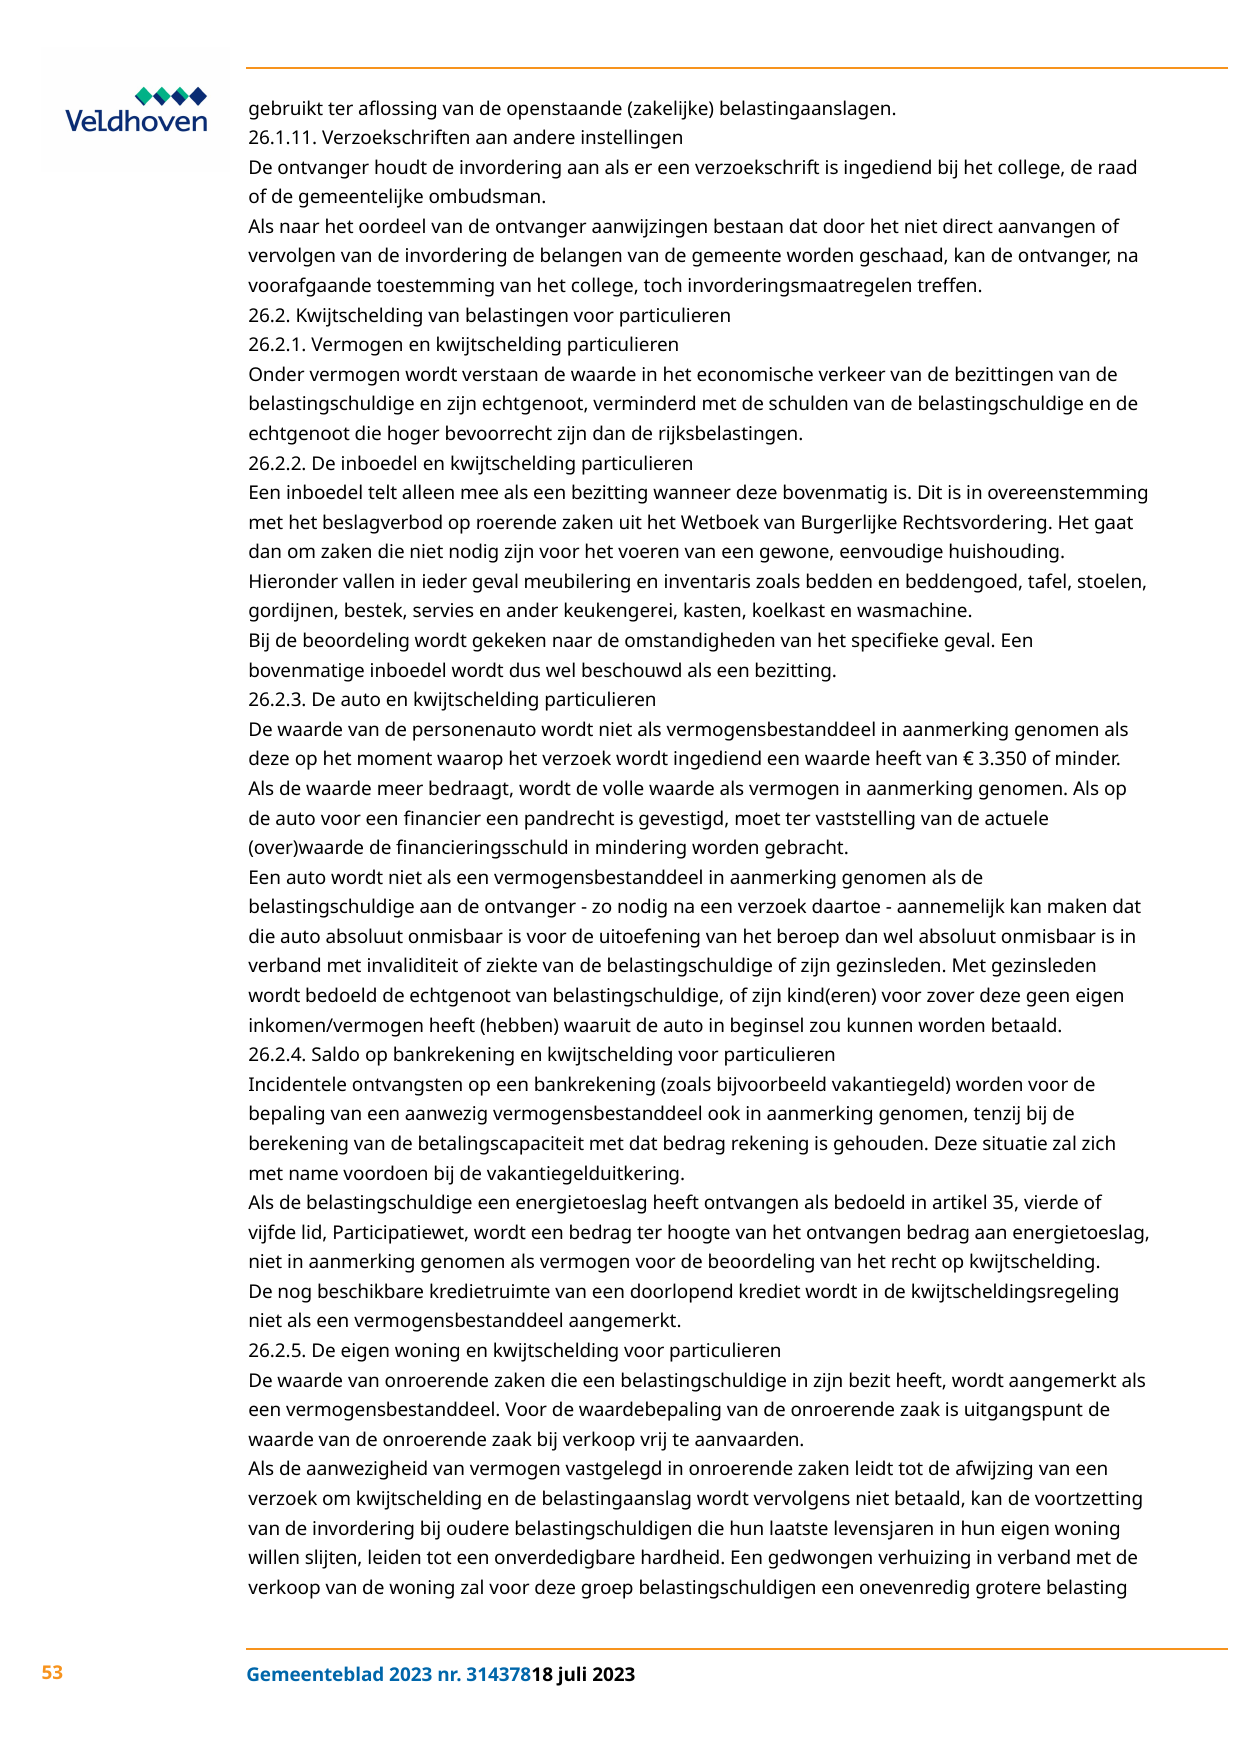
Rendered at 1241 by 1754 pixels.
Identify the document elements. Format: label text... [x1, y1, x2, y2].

text 26.2.3. De auto en kwijtschelding particulieren [248, 686, 1152, 712]
text De waarde van onroerende zaken die een belastingschuldige in zijn bezit heeft, wordt aangemerkt als een vermogensbestanddeel. Voor de waardebepaling van de onroerende zaak is uitgangspunt de waarde van de onroerende zaak bij verkoop vrij te aanvaarden. [248, 1367, 1152, 1452]
text 26.2.2. De inboedel en kwijtschelding particulieren [248, 450, 1152, 476]
text Als de aanwezigheid van vermogen vastgelegd in onroerende zaken leidt tot de afwijzing van een verzoek om kwijtschelding en de belastingaanslag wordt vervolgens niet betaald, kan de voortzetting van de invordering bij oudere belastingschuldigen die hun laatste levensjaren in hun eigen woning willen slijten, leiden tot een onverdedigbare hardheid. Een gedwongen verhuizing in verband met de verkoop van de woning zal voor deze groep belastingschuldigen een onevenredig grotere belasting [248, 1456, 1152, 1600]
text Bij de beoordeling wordt gekeken naar de omstandigheden van het specifieke geval. Een bovenmatige inboedel wordt dus wel beschouwd als een bezitting. [248, 627, 1152, 683]
text Als de belastingschuldige een energietoeslag heeft ontvangen als bedoeld in artikel 35, vierde of vijfde lid, Participatiewet, wordt een bedrag ter hoogte van het ontvangen bedrag aan energietoeslag, niet in aanmerking genomen als vermogen voor de beoordeling van het recht op kwijtschelding. [248, 1189, 1152, 1274]
text Incidentele ontvangsten op een bankrekening (zoals bijvoorbeeld vakantiegeld) worden voor de bepaling van een aanwezig vermogensbestanddeel ook in aanmerking genomen, tenzij bij de berekening van de betalingscapaciteit met dat bedrag rekening is gehouden. Deze situatie zal zich met name voordoen bij de vakantiegelduitkering. [248, 1071, 1152, 1186]
picture [41, 47, 231, 172]
text 26.2. Kwijtschelding van belastingen voor particulieren [248, 302, 1152, 328]
text gebruikt ter aflossing van de openstaande (zakelijke) belastingaanslagen. [248, 95, 1152, 121]
text De waarde van de personenauto wordt niet als vermogensbestanddeel in aanmerking genomen als deze op het moment waarop het verzoek wordt ingediend een waarde heeft van € 3.350 of minder. Als de waarde meer bedraagt, wordt de volle waarde als vermogen in aanmerking genomen. Als op de auto voor een financier een pandrecht is gevestigd, moet ter vaststelling van de actuele (over)waarde de financieringsschuld in mindering worden gebracht. [248, 716, 1152, 860]
text De ontvanger houdt de invordering aan als er een verzoekschrift is ingediend bij het college, de raad of de gemeentelijke ombudsman. [248, 154, 1152, 209]
text Onder vermogen wordt verstaan de waarde in het economische verkeer van de bezittingen van de belastingschuldige en zijn echtgenoot, verminderd met de schulden van de belastingschuldige en de echtgenoot die hoger bevoorrecht zijn dan de rijksbelastingen. [248, 361, 1152, 446]
text De nog beschikbare kredietruimte van een doorlopend krediet wordt in de kwijtscheldingsregeling niet als een vermogensbestanddeel aangemerkt. [248, 1278, 1152, 1333]
text Als naar het oordeel van de ontvanger aanwijzingen bestaan dat door het niet direct aanvangen of vervolgen van de invordering de belangen van de gemeente worden geschaad, kan de ontvanger, na voorafgaande toestemming van het college, toch invorderingsmaatregelen treffen. [248, 213, 1152, 298]
text 26.1.11. Verzoekschriften aan andere instellingen [248, 124, 1152, 150]
text 26.2.5. De eigen woning en kwijtschelding voor particulieren [248, 1337, 1152, 1363]
text Een inboedel telt alleen mee als een bezitting wanneer deze bovenmatig is. Dit is in overeenstemming met het beslagverbod op roerende zaken uit het Wetboek van Burgerlijke Rechtsvordering. Het gaat dan om zaken die niet nodig zijn voor het voeren van een gewone, eenvoudige huishouding. Hieronder vallen in ieder geval meubilering en inventaris zoals bedden en beddengoed, tafel, stoelen, gordijnen, bestek, servies en ander keukengerei, kasten, koelkast en wasmachine. [248, 479, 1152, 623]
text 26.2.4. Saldo op bankrekening en kwijtschelding voor particulieren [248, 1041, 1152, 1067]
text Een auto wordt niet als een vermogensbestanddeel in aanmerking genomen als de belastingschuldige aan de ontvanger - zo nodig na een verzoek daartoe - aannemelijk kan maken dat die auto absoluut onmisbaar is voor de uitoefening van het beroep dan wel absoluut onmisbaar is in verband met invaliditeit of ziekte van de belastingschuldige of zijn gezinsleden. Met gezinsleden wordt bedoeld de echtgenoot van belastingschuldige, of zijn kind(eren) voor zover deze geen eigen inkomen/vermogen heeft (hebben) waaruit de auto in beginsel zou kunnen worden betaald. [248, 864, 1152, 1038]
text 26.2.1. Vermogen en kwijtschelding particulieren [248, 331, 1152, 357]
